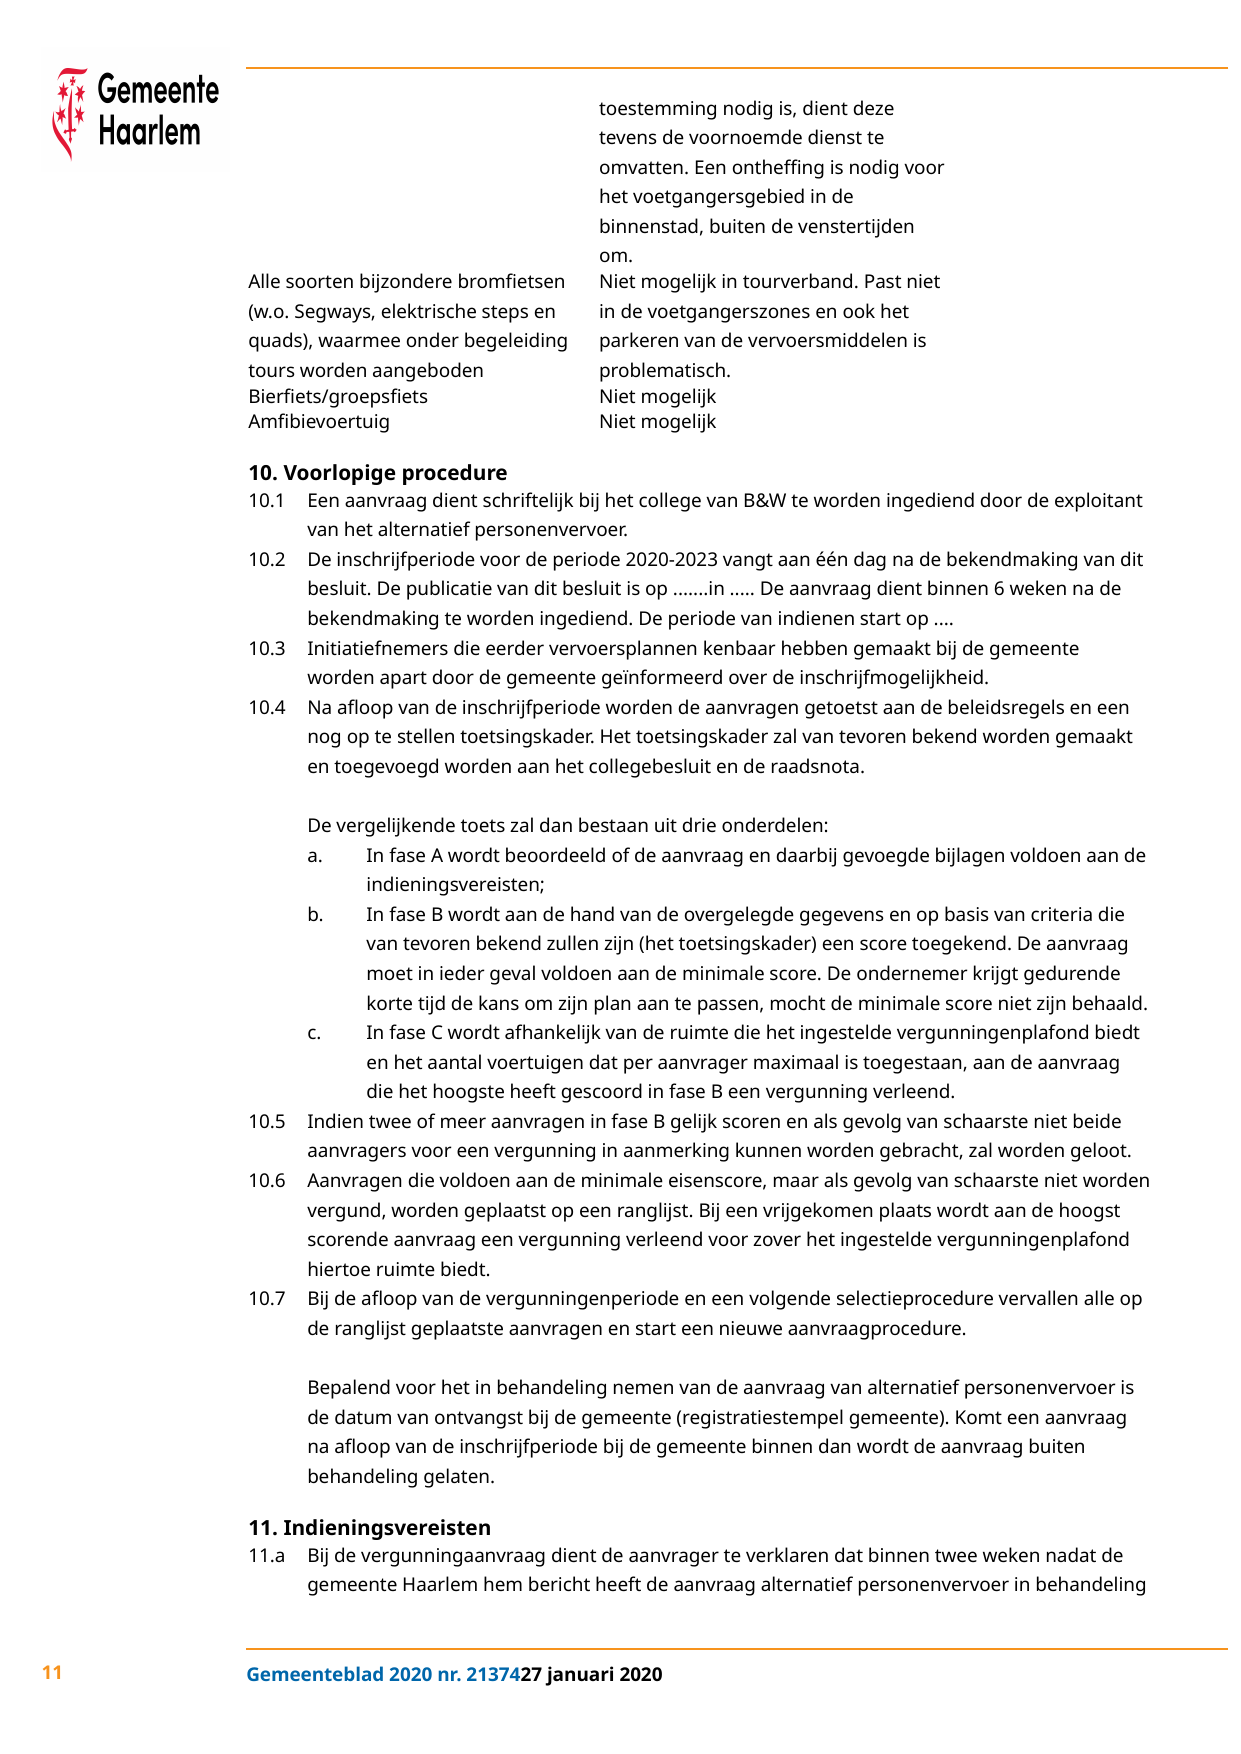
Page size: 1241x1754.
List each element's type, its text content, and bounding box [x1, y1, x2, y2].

table_cell [950, 95, 1152, 268]
table_cell Niet mogelijk [599, 409, 950, 434]
list Bij de vergunningaanvraag dient de aanvrager te verklaren dat binnen twee weken nadat de gemeente Haarlem hem bericht heeft de aanvraag alternatief personenvervoer in behandeling [248, 1542, 1152, 1597]
list Bij de afloop van de vergunningenperiode en een volgende selectieprocedure vervallen alle op de ranglijst geplaatste aanvragen en start een nieuwe aanvraagprocedure. [248, 1286, 1152, 1341]
list In fase C wordt afhankelijk van de ruimte die het ingestelde vergunningenplafond biedt en het aantal voertuigen dat per aanvrager maximaal is toegestaan, aan de aanvraag die het hoogste heeft gescoord in fase B een vergunning verleend. [307, 1019, 1152, 1104]
list Initiatiefnemers die eerder vervoersplannen kenbaar hebben gemaakt bij de gemeente worden apart door de gemeente geïnformeerd over de inschrijfmogelijkheid. [248, 635, 1152, 690]
list Bepalend voor het in behandeling nemen van de aanvraag van alternatief personenvervoer is de datum van ontvangst bij de gemeente (registratiestempel gemeente). Komt een aanvraag na afloop van de inschrijfperiode bij de gemeente binnen dan wordt de aanvraag buiten behandeling gelaten. [248, 1374, 1152, 1489]
table_cell Bierfiets/groepsfiets [248, 383, 599, 409]
table_cell [248, 95, 599, 268]
table_cell Niet mogelijk in tourverband. Past niet in de voetgangerszones en ook het parkeren van de vervoersmiddelen is problematisch. [599, 269, 950, 383]
list In fase A wordt beoordeeld of de aanvraag en daarbij gevoegde bijlagen voldoen aan de indieningsvereisten; [307, 842, 1152, 897]
table_cell [950, 383, 1152, 409]
text 10. Voorlopige procedure [248, 458, 1152, 487]
table_cell Alle soorten bijzondere bromfietsen (w.o. Segways, elektrische steps en quads), waarmee onder begeleiding tours worden aangeboden [248, 269, 599, 383]
list In fase B wordt aan de hand van de overgelegde gegevens en op basis van criteria die van tevoren bekend zullen zijn (het toetsingskader) een score toegekend. De aanvraag moet in ieder geval voldoen aan de minimale score. De ondernemer krijgt gedurende korte tijd de kans om zijn plan aan te passen, mocht de minimale score niet zijn behaald. [307, 901, 1152, 1016]
table_cell Niet mogelijk [599, 383, 950, 409]
list Aanvragen die voldoen aan de minimale eisenscore, maar als gevolg van schaarste niet worden vergund, worden geplaatst op een ranglijst. Bij een vrijgekomen plaats wordt aan de hoogst scorende aanvraag een vergunning verleend voor zover het ingestelde vergunningenplafond hiertoe ruimte biedt. [248, 1167, 1152, 1282]
table_cell toestemming nodig is, dient deze tevens de voornoemde dienst te omvatten. Een ontheffing is nodig voor het voetgangersgebied in de binnenstad, buiten de venstertijden om. [599, 95, 950, 268]
table_cell Amfibievoertuig [248, 409, 599, 434]
table_cell [950, 269, 1152, 383]
picture [41, 47, 231, 172]
list Een aanvraag dient schriftelijk bij het college van B&W te worden ingediend door de exploitant van het alternatief personenvervoer. [248, 487, 1152, 542]
list Indien twee of meer aanvragen in fase B gelijk scoren en als gevolg van schaarste niet beide aanvragers voor een vergunning in aanmerking kunnen worden gebracht, zal worden geloot. [248, 1108, 1152, 1163]
list De vergelijkende toets zal dan bestaan uit drie onderdelen: [248, 812, 1152, 838]
table_cell [950, 409, 1152, 434]
text 11. Indieningsvereisten [248, 1513, 1152, 1542]
list De inschrijfperiode voor de periode 2020-2023 vangt aan één dag na de bekendmaking van dit besluit. De publicatie van dit besluit is op .......in ..... De aanvraag dient binnen 6 weken na de bekendmaking te worden ingediend. De periode van indienen start op .... [248, 546, 1152, 631]
list Na afloop van de inschrijfperiode worden de aanvragen getoetst aan de beleidsregels en een nog op te stellen toetsingskader. Het toetsingskader zal van tevoren bekend worden gemaakt en toegevoegd worden aan het collegebesluit en de raadsnota. [248, 694, 1152, 779]
